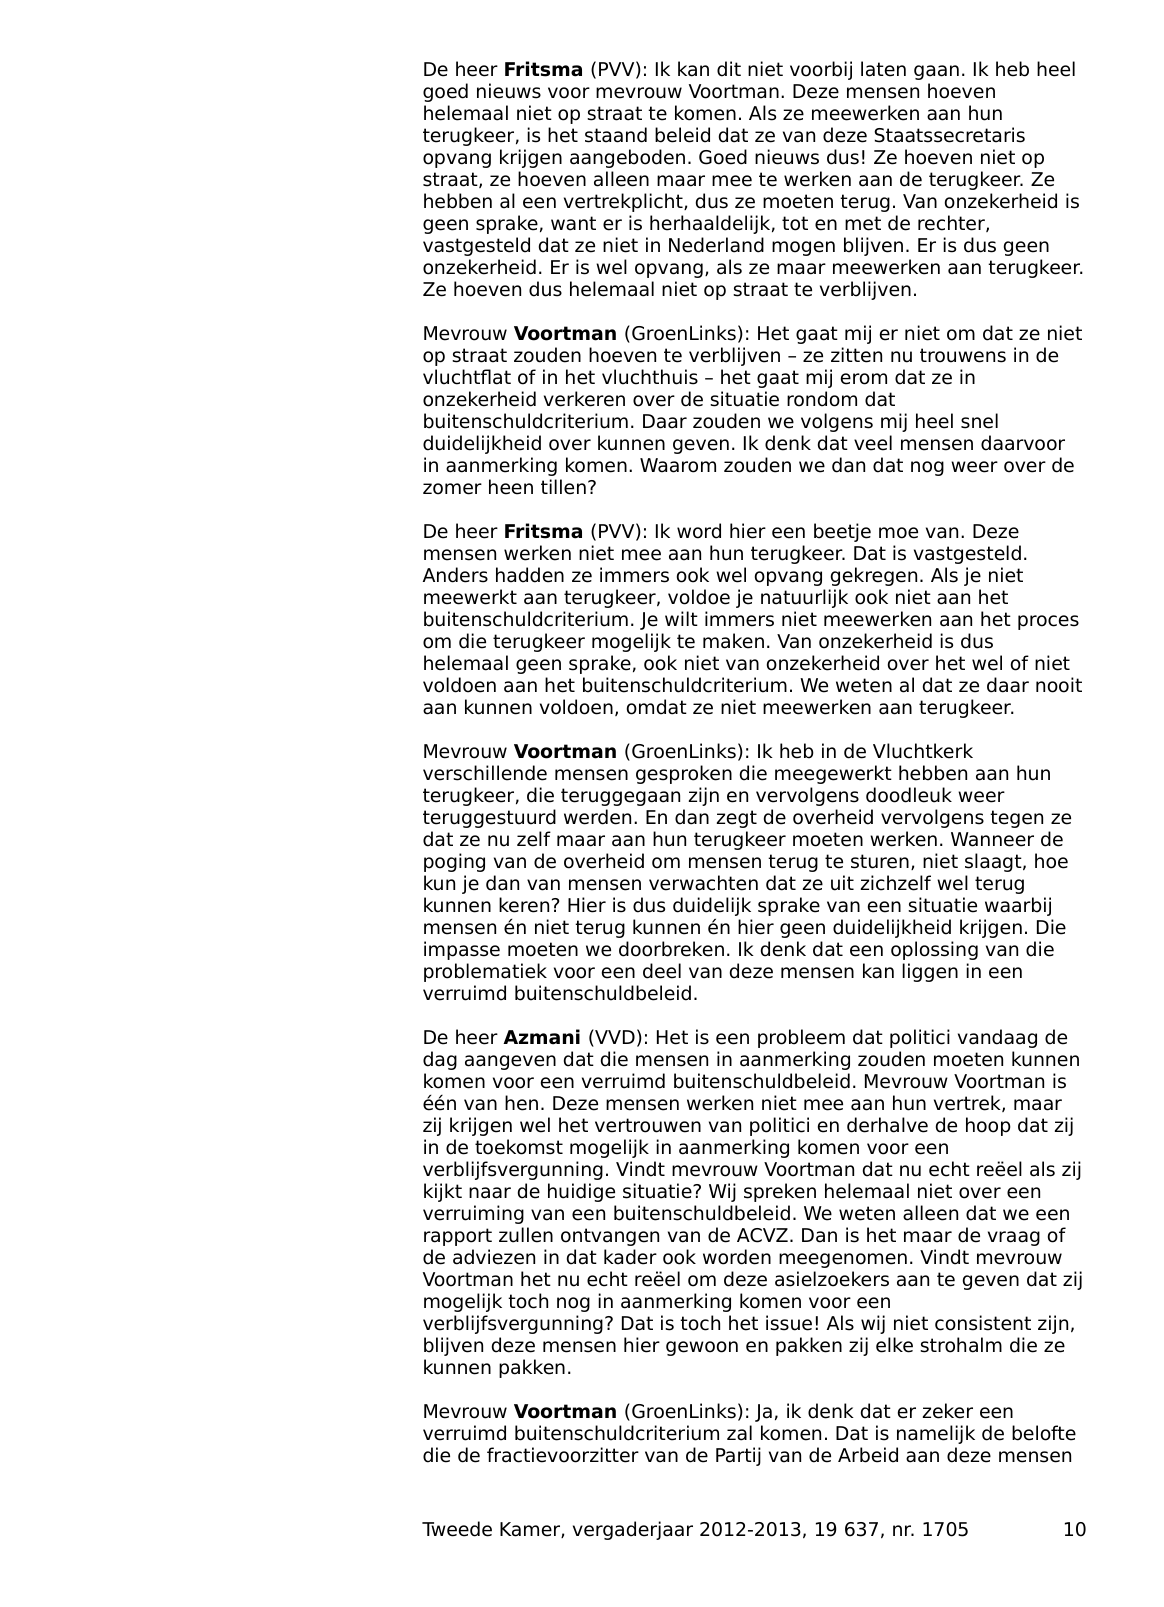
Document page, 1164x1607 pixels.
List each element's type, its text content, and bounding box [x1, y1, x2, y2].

text De heer Fritsma (PVV): Ik kan dit niet voorbij laten gaan. Ik heb heel goed nieuws voor mevrouw Voortman. Deze mensen hoeven helemaal niet op straat te komen. Als ze meewerken aan hun terugkeer, is het staand beleid dat ze van deze Staatssecretaris opvang krijgen aangeboden. Goed nieuws dus! Ze hoeven niet op straat, ze hoeven alleen maar mee te werken aan de terugkeer. Ze hebben al een vertrekplicht, dus ze moeten terug. Van onzekerheid is geen sprake, want er is herhaaldelijk, tot en met de rechter, vastgesteld dat ze niet in Nederland mogen blijven. Er is dus geen onzekerheid. Er is wel opvang, als ze maar meewerken aan terugkeer. Ze hoeven dus helemaal niet op straat te verblijven. [422, 59, 1087, 301]
text Mevrouw Voortman (GroenLinks): Ja, ik denk dat er zeker een verruimd buitenschuldcriterium zal komen. Dat is namelijk de belofte die de fractievoorzitter van de Partij van de Arbeid aan deze mensen [422, 1401, 1087, 1467]
text De heer Fritsma (PVV): Ik word hier een beetje moe van. Deze mensen werken niet mee aan hun terugkeer. Dat is vastgesteld. Anders hadden ze immers ook wel opvang gekregen. Als je niet meewerkt aan terugkeer, voldoe je natuurlijk ook niet aan het buitenschuldcriterium. Je wilt immers niet meewerken aan het proces om die terugkeer mogelijk te maken. Van onzekerheid is dus helemaal geen sprake, ook niet van onzekerheid over het wel of niet voldoen aan het buitenschuldcriterium. We weten al dat ze daar nooit aan kunnen voldoen, omdat ze niet meewerken aan terugkeer. [422, 521, 1087, 719]
text Mevrouw Voortman (GroenLinks): Ik heb in de Vluchtkerk verschillende mensen gesproken die meegewerkt hebben aan hun terugkeer, die teruggegaan zijn en vervolgens doodleuk weer teruggestuurd werden. En dan zegt de overheid vervolgens tegen ze dat ze nu zelf maar aan hun terugkeer moeten werken. Wanneer de poging van de overheid om mensen terug te sturen, niet slaagt, hoe kun je dan van mensen verwachten dat ze uit zichzelf wel terug kunnen keren? Hier is dus duidelijk sprake van een situatie waarbij mensen én niet terug kunnen én hier geen duidelijkheid krijgen. Die impasse moeten we doorbreken. Ik denk dat een oplossing van die problematiek voor een deel van deze mensen kan liggen in een verruimd buitenschuldbeleid. [422, 741, 1087, 1005]
text Mevrouw Voortman (GroenLinks): Het gaat mij er niet om dat ze niet op straat zouden hoeven te verblijven – ze zitten nu trouwens in de vluchtflat of in het vluchthuis – het gaat mij erom dat ze in onzekerheid verkeren over de situatie rondom dat buitenschuldcriterium. Daar zouden we volgens mij heel snel duidelijkheid over kunnen geven. Ik denk dat veel mensen daarvoor in aanmerking komen. Waarom zouden we dan dat nog weer over de zomer heen tillen? [422, 323, 1087, 499]
text De heer Azmani (VVD): Het is een probleem dat politici vandaag de dag aangeven dat die mensen in aanmerking zouden moeten kunnen komen voor een verruimd buitenschuldbeleid. Mevrouw Voortman is één van hen. Deze mensen werken niet mee aan hun vertrek, maar zij krijgen wel het vertrouwen van politici en derhalve de hoop dat zij in de toekomst mogelijk in aanmerking komen voor een verblijfsvergunning. Vindt mevrouw Voortman dat nu echt reëel als zij kijkt naar de huidige situatie? Wij spreken helemaal niet over een verruiming van een buitenschuldbeleid. We weten alleen dat we een rapport zullen ontvangen van de ACVZ. Dan is het maar de vraag of de adviezen in dat kader ook worden meegenomen. Vindt mevrouw Voortman het nu echt reëel om deze asielzoekers aan te geven dat zij mogelijk toch nog in aanmerking komen voor een verblijfsvergunning? Dat is toch het issue! Als wij niet consistent zijn, blijven deze mensen hier gewoon en pakken zij elke strohalm die ze kunnen pakken. [422, 1027, 1087, 1379]
